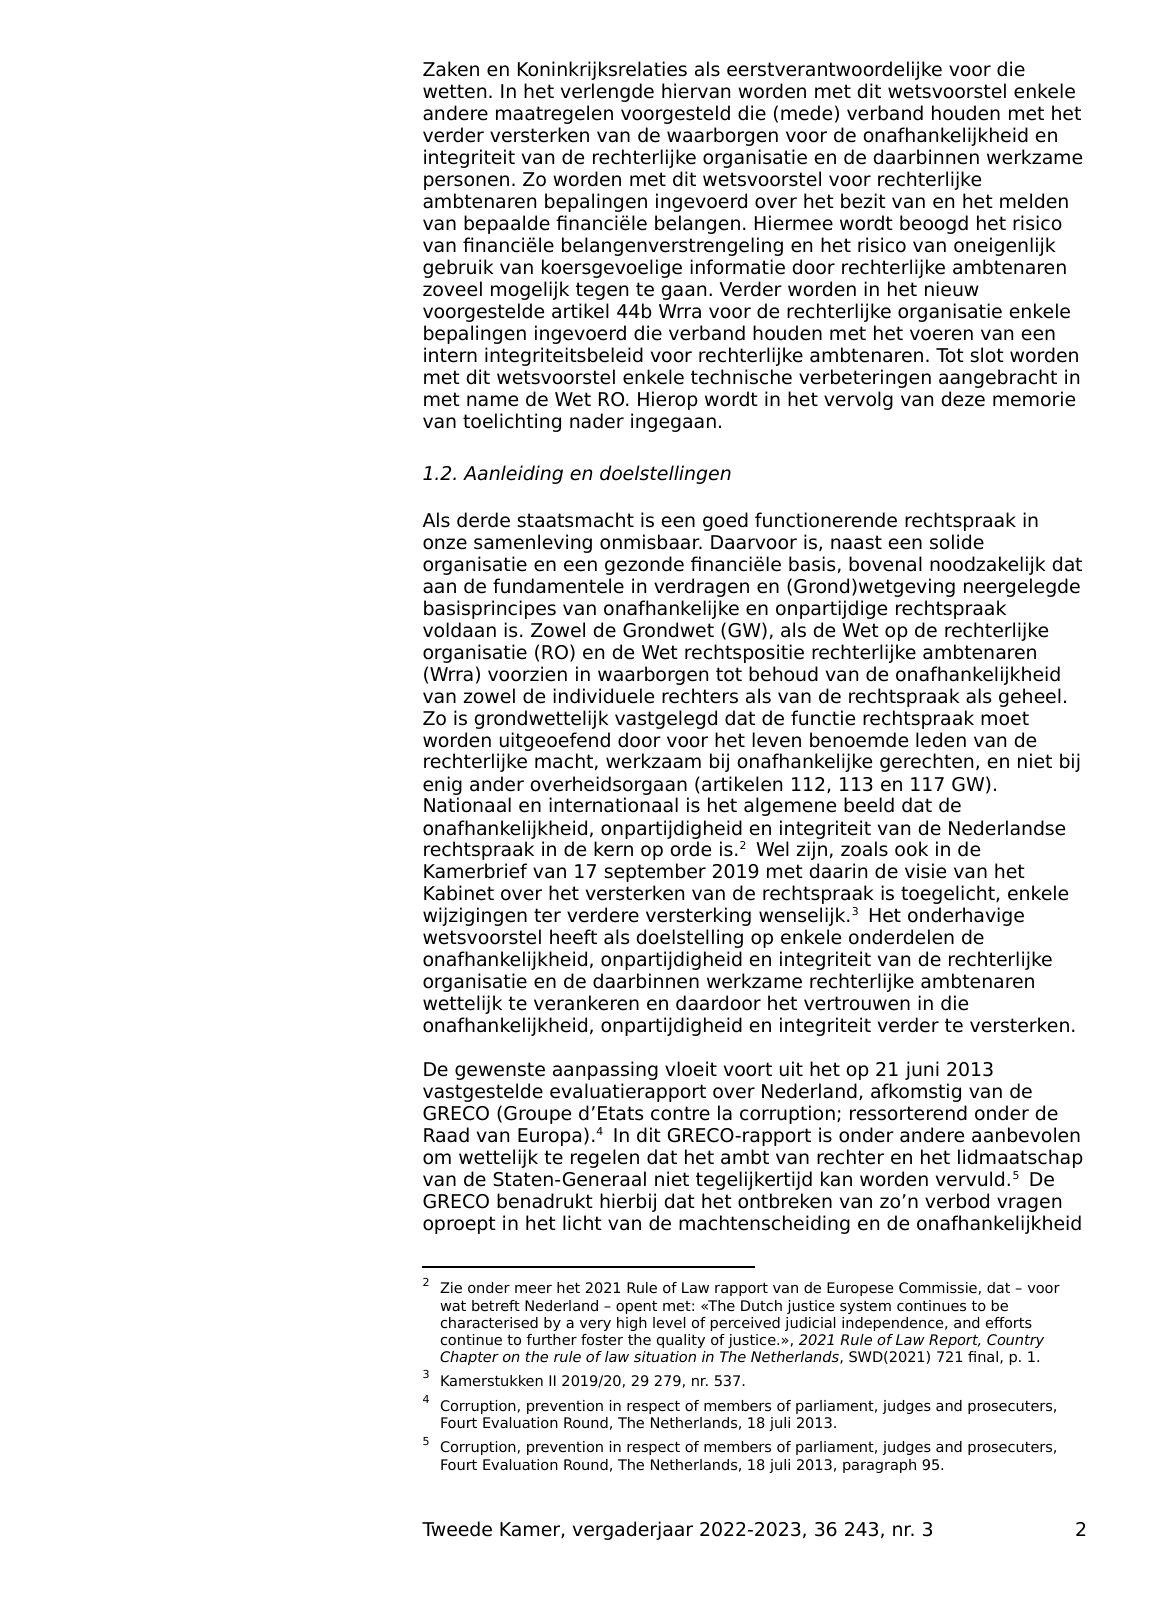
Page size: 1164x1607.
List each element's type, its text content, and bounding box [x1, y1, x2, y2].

text De gewenste aanpassing vloeit voort uit het op 21 juni 2013 vastgestelde evaluatierapport over Nederland, afkomstig van de GRECO (Groupe d’Etats contre la corruption; ressorterend onder de Raad van Europa). In dit GRECO-rapport is onder andere aanbevolen om wettelijk te regelen dat het ambt van rechter en het lidmaatschap van de Staten-Generaal niet tegelijkertijd kan worden vervuld. De GRECO benadrukt hierbij dat het ontbreken van zo’n verbod vragen oproept in het licht van de machtenscheiding en de onafhankelijkheid [422, 1059, 1087, 1235]
text Corruption, prevention in respect of members of parliament, judges and prosecuters, Fourt Evaluation Round, The Netherlands, 18 juli 2013, paragraph 95. [422, 1435, 1087, 1474]
text Zaken en Koninkrijksrelaties als eerstverantwoordelijke voor die wetten. In het verlengde hiervan worden met dit wetsvoorstel enkele andere maatregelen voorgesteld die (mede) verband houden met het verder versterken van de waarborgen voor de onafhankelijkheid en integriteit van de rechterlijke organisatie en de daarbinnen werkzame personen. Zo worden met dit wetsvoorstel voor rechterlijke ambtenaren bepalingen ingevoerd over het bezit van en het melden van bepaalde financiële belangen. Hiermee wordt beoogd het risico van financiële belangenverstrengeling en het risico van oneigenlijk gebruik van koersgevoelige informatie door rechterlijke ambtenaren zoveel mogelijk tegen te gaan. Verder worden in het nieuw voorgestelde artikel 44b Wrra voor de rechterlijke organisatie enkele bepalingen ingevoerd die verband houden met het voeren van een intern integriteitsbeleid voor rechterlijke ambtenaren. Tot slot worden met dit wetsvoorstel enkele technische verbeteringen aangebracht in met name de Wet RO. Hierop wordt in het vervolg van deze memorie van toelichting nader ingegaan. [422, 59, 1087, 433]
text Als derde staatsmacht is een goed functionerende rechtspraak in onze samenleving onmisbaar. Daarvoor is, naast een solide organisatie en een gezonde financiële basis, bovenal noodzakelijk dat aan de fundamentele in verdragen en (Grond)wetgeving neergelegde basisprincipes van onafhankelijke en onpartijdige rechtspraak voldaan is. Zowel de Grondwet (GW), als de Wet op de rechterlijke organisatie (RO) en de Wet rechtspositie rechterlijke ambtenaren (Wrra) voorzien in waarborgen tot behoud van de onafhankelijkheid van zowel de individuele rechters als van de rechtspraak als geheel. Zo is grondwettelijk vastgelegd dat de functie rechtspraak moet worden uitgeoefend door voor het leven benoemde leden van de rechterlijke macht, werkzaam bij onafhankelijke gerechten, en niet bij enig ander overheidsorgaan (artikelen 112, 113 en 117 GW). Nationaal en internationaal is het algemene beeld dat de onafhankelijkheid, onpartijdigheid en integriteit van de Nederlandse rechtspraak in de kern op orde is. Wel zijn, zoals ook in de Kamerbrief van 17 september 2019 met daarin de visie van het Kabinet over het versterken van de rechtspraak is toegelicht, enkele wijzigingen ter verdere versterking wenselijk. Het onderhavige wetsvoorstel heeft als doelstelling op enkele onderdelen de onafhankelijkheid, onpartijdigheid en integriteit van de rechterlijke organisatie en de daarbinnen werkzame rechterlijke ambtenaren wettelijk te verankeren en daardoor het vertrouwen in die onafhankelijkheid, onpartijdigheid en integriteit verder te versterken. [422, 510, 1087, 1037]
text Kamerstukken II 2019/20, 29 279, nr. 537. [422, 1368, 1087, 1391]
subtitle 1.2. Aanleiding en doelstellingen [422, 463, 1087, 485]
text Corruption, prevention in respect of members of parliament, judges and prosecuters, Fourt Evaluation Round, The Netherlands, 18 juli 2013. [422, 1393, 1087, 1432]
text Zie onder meer het 2021 Rule of Law rapport van de Europese Commissie, dat – voor wat betreft Nederland – opent met: «The Dutch justice system continues to be characterised by a very high level of perceived judicial independence, and efforts continue to further foster the quality of justice.», 2021 Rule of Law Report, Country Chapter on the rule of law situation in The Netherlands, SWD(2021) 721 final, p. 1. [422, 1276, 1087, 1366]
